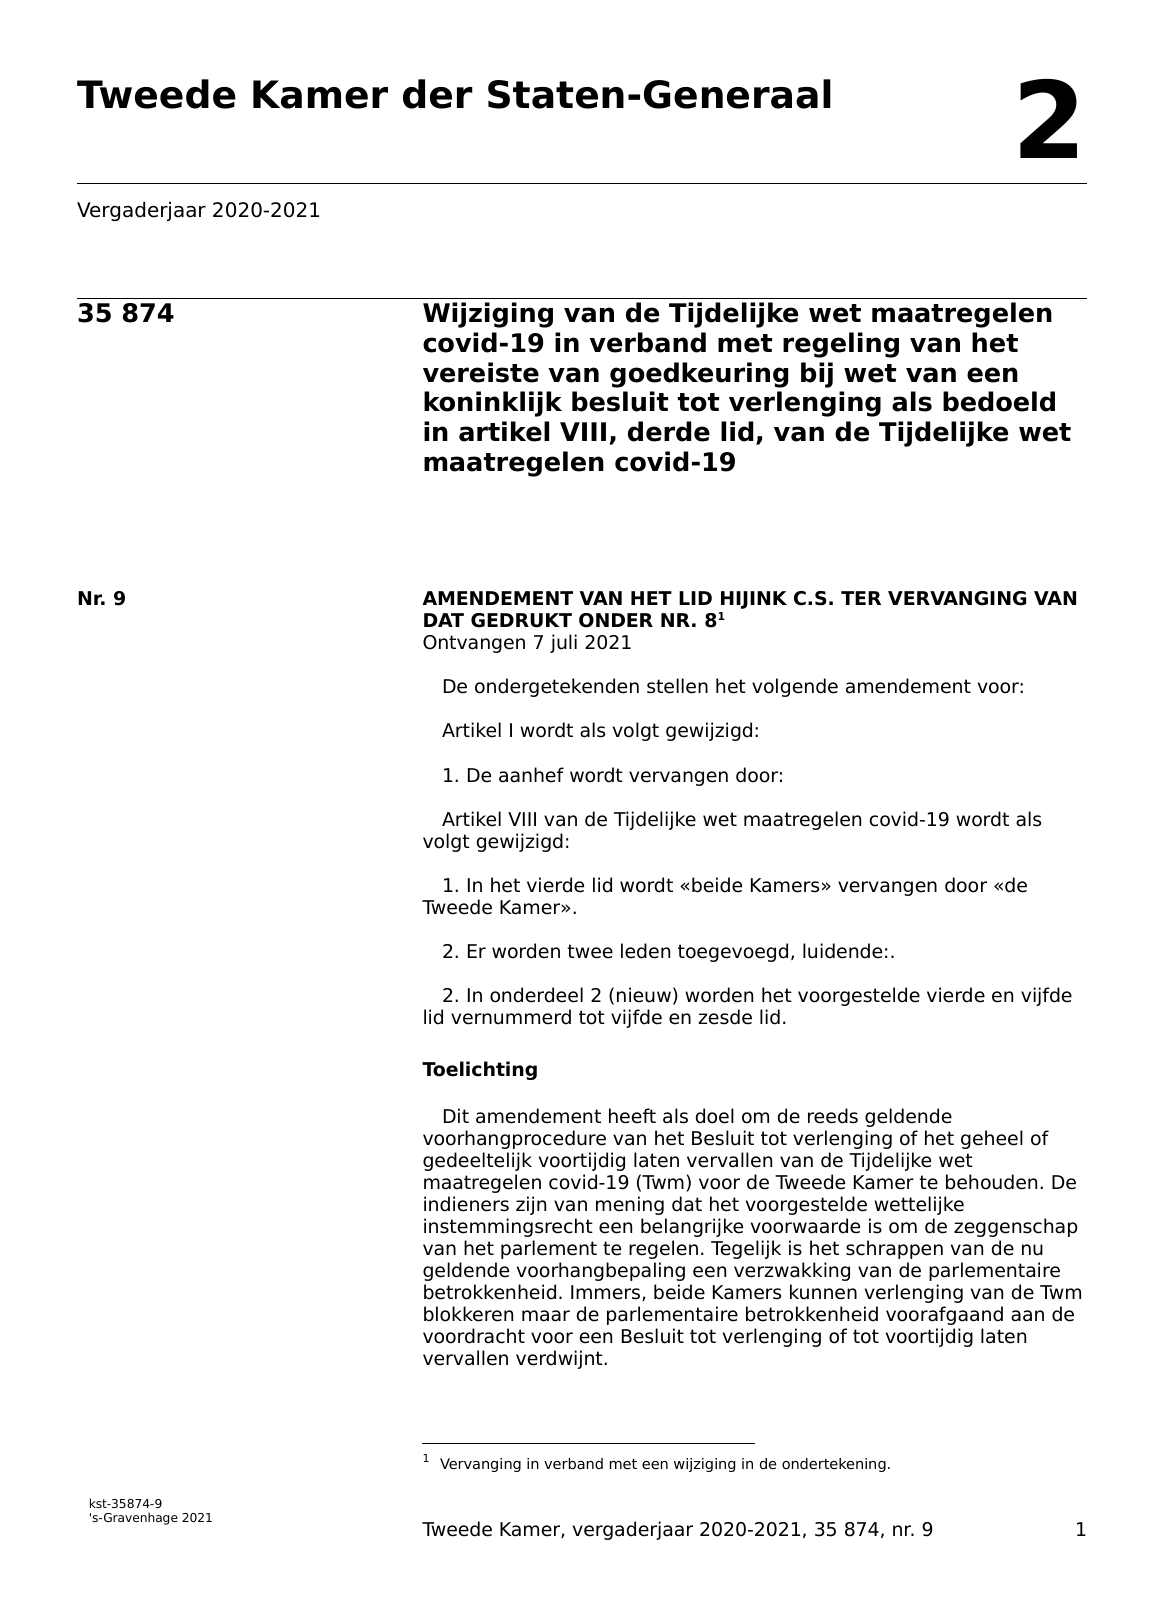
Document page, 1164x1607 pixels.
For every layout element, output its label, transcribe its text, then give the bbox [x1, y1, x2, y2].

text De ondergetekenden stellen het volgende amendement voor: [422, 676, 1087, 698]
subtitle 35 874 Wijziging van de Tijdelijke wet maatregelen covid-19 in verband met regeling van het vereiste van goedkeuring bij wet van een koninklijk besluit tot verlenging als bedoeld in artikel VIII, derde lid, van de Tijdelijke wet maatregelen covid-19 [77, 299, 1087, 477]
text 's-Gravenhage 2021 [88, 1511, 323, 1525]
text Artikel VIII van de Tijdelijke wet maatregelen covid-19 wordt als volgt gewijzigd: [422, 809, 1087, 853]
text 1. In het vierde lid wordt «beide Kamers» vervangen door «de Tweede Kamer». [422, 875, 1087, 919]
text 2. In onderdeel 2 (nieuw) worden het voorgestelde vierde en vijfde lid vernummerd tot vijfde en zesde lid. [422, 985, 1087, 1029]
text Dit amendement heeft als doel om de reeds geldende voorhangprocedure van het Besluit tot verlenging of het geheel of gedeeltelijk voortijdig laten vervallen van de Tijdelijke wet maatregelen covid-19 (Twm) voor de Tweede Kamer te behouden. De indieners zijn van mening dat het voorgestelde wettelijke instemmingsrecht een belangrijke voorwaarde is om de zeggenschap van het parlement te regelen. Tegelijk is het schrappen van de nu geldende voorhangbepaling een verzwakking van de parlementaire betrokkenheid. Immers, beide Kamers kunnen verlenging van de Twm blokkeren maar de parlementaire betrokkenheid voorafgaand aan de voordracht voor een Besluit tot verlenging of tot voortijdig laten vervallen verdwijnt. [422, 1106, 1087, 1370]
text 2. Er worden twee leden toegevoegd, luidende:. [422, 941, 1087, 963]
text kst-35874-9 [88, 1497, 323, 1511]
subtitle Nr. 9 AMENDEMENT VAN HET LID HIJINK C.S. TER VERVANGING VAN DAT GEDRUKT ONDER NR. 8 [77, 588, 1087, 632]
table_header Tweede Kamer der Staten-Generaal [77, 59, 886, 183]
subtitle Toelichting [422, 1059, 1087, 1081]
table_header 2 [886, 59, 1087, 183]
table_cell Vergaderjaar 2020-2021 [77, 184, 1087, 298]
text Vervanging in verband met een wijziging in de ondertekening. [422, 1452, 1087, 1474]
text 1. De aanhef wordt vervangen door: [422, 764, 1087, 787]
text Ontvangen 7 juli 2021 [422, 632, 1087, 654]
text Artikel I wordt als volgt gewijzigd: [422, 720, 1087, 742]
